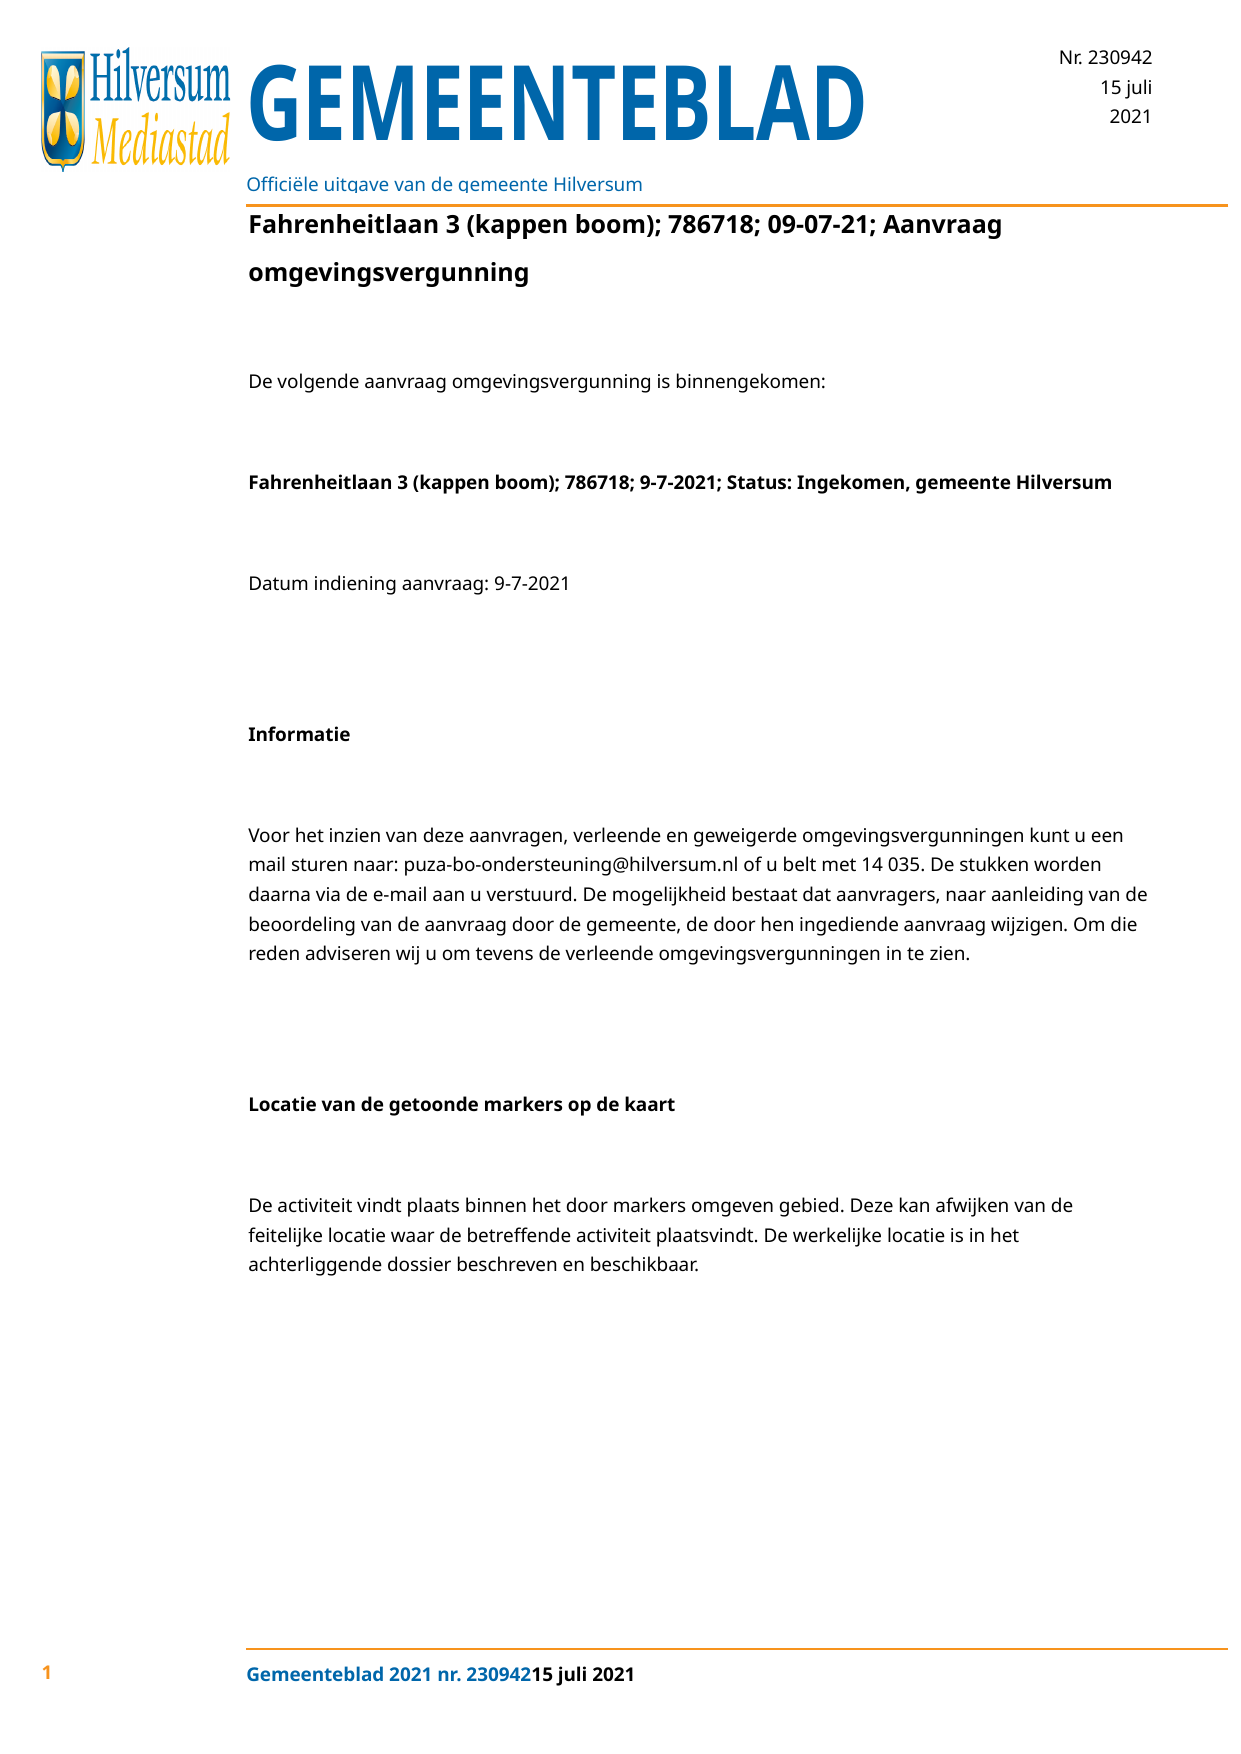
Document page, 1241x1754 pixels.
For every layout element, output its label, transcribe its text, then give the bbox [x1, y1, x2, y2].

text Voor het inzien van deze aanvragen, verleende en geweigerde omgevingsvergunningen kunt u een mail sturen naar: puza-bo-ondersteuning@hilversum.nl of u belt met 14 035. De stukken worden daarna via de e-mail aan u verstuurd. De mogelijkheid bestaat dat aanvragers, naar aanleiding van de beoordeling van de aanvraag door de gemeente, de door hen ingediende aanvraag wijzigen. Om die reden adviseren wij u om tevens de verleende omgevingsvergunningen in te zien. [248, 822, 1152, 966]
text Fahrenheitlaan 3 (kappen boom); 786718; 09-07-21; Aanvraag omgevingsvergunning [248, 207, 1152, 288]
text Fahrenheitlaan 3 (kappen boom); 786718; 9-7-2021; Status: Ingekomen, gemeente Hilversum [248, 469, 1152, 495]
text Locatie van de getoonde markers op de kaart [248, 1092, 1152, 1117]
text De volgende aanvraag omgevingsvergunning is binnengekomen: [248, 368, 1152, 394]
text Datum indiening aanvraag: 9-7-2021 [248, 570, 1152, 596]
text De activiteit vindt plaats binnen het door markers omgeven gebied. Deze kan afwijken van de feitelijke locatie waar de betreffende activiteit plaatsvindt. De werkelijke locatie is in het achterliggende dossier beschreven en beschikbaar. [248, 1192, 1152, 1277]
picture [41, 47, 231, 172]
text Informatie [248, 721, 1152, 747]
